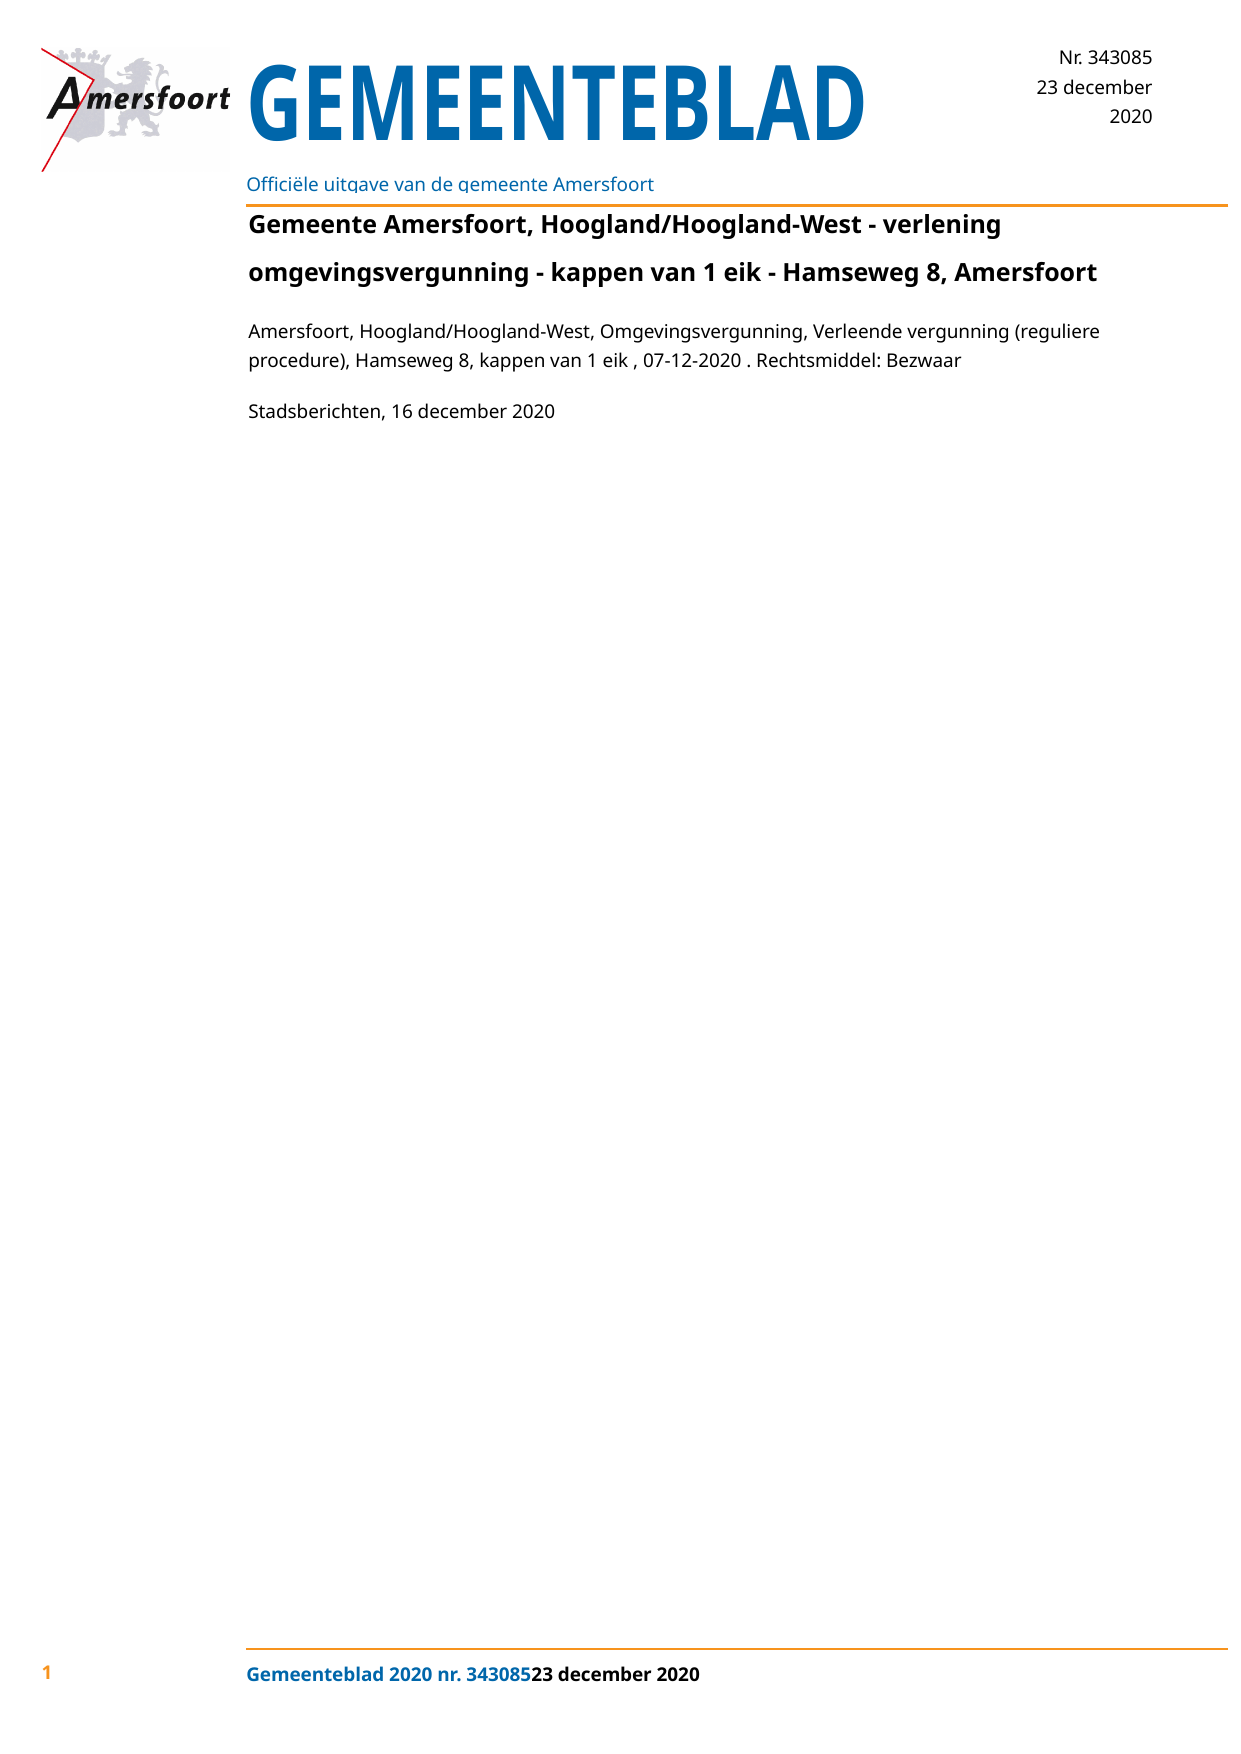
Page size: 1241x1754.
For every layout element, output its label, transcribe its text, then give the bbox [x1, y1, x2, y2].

picture [41, 47, 231, 172]
text Stadsberichten, 16 december 2020 [248, 398, 1152, 424]
text Gemeente Amersfoort, Hoogland/Hoogland-West - verlening omgevingsvergunning - kappen van 1 eik - Hamseweg 8, Amersfoort [248, 207, 1152, 288]
text Amersfoort, Hoogland/Hoogland-West, Omgevingsvergunning, Verleende vergunning (reguliere procedure), Hamseweg 8, kappen van 1 eik , 07-12-2020 . Rechtsmiddel: Bezwaar [248, 318, 1152, 373]
